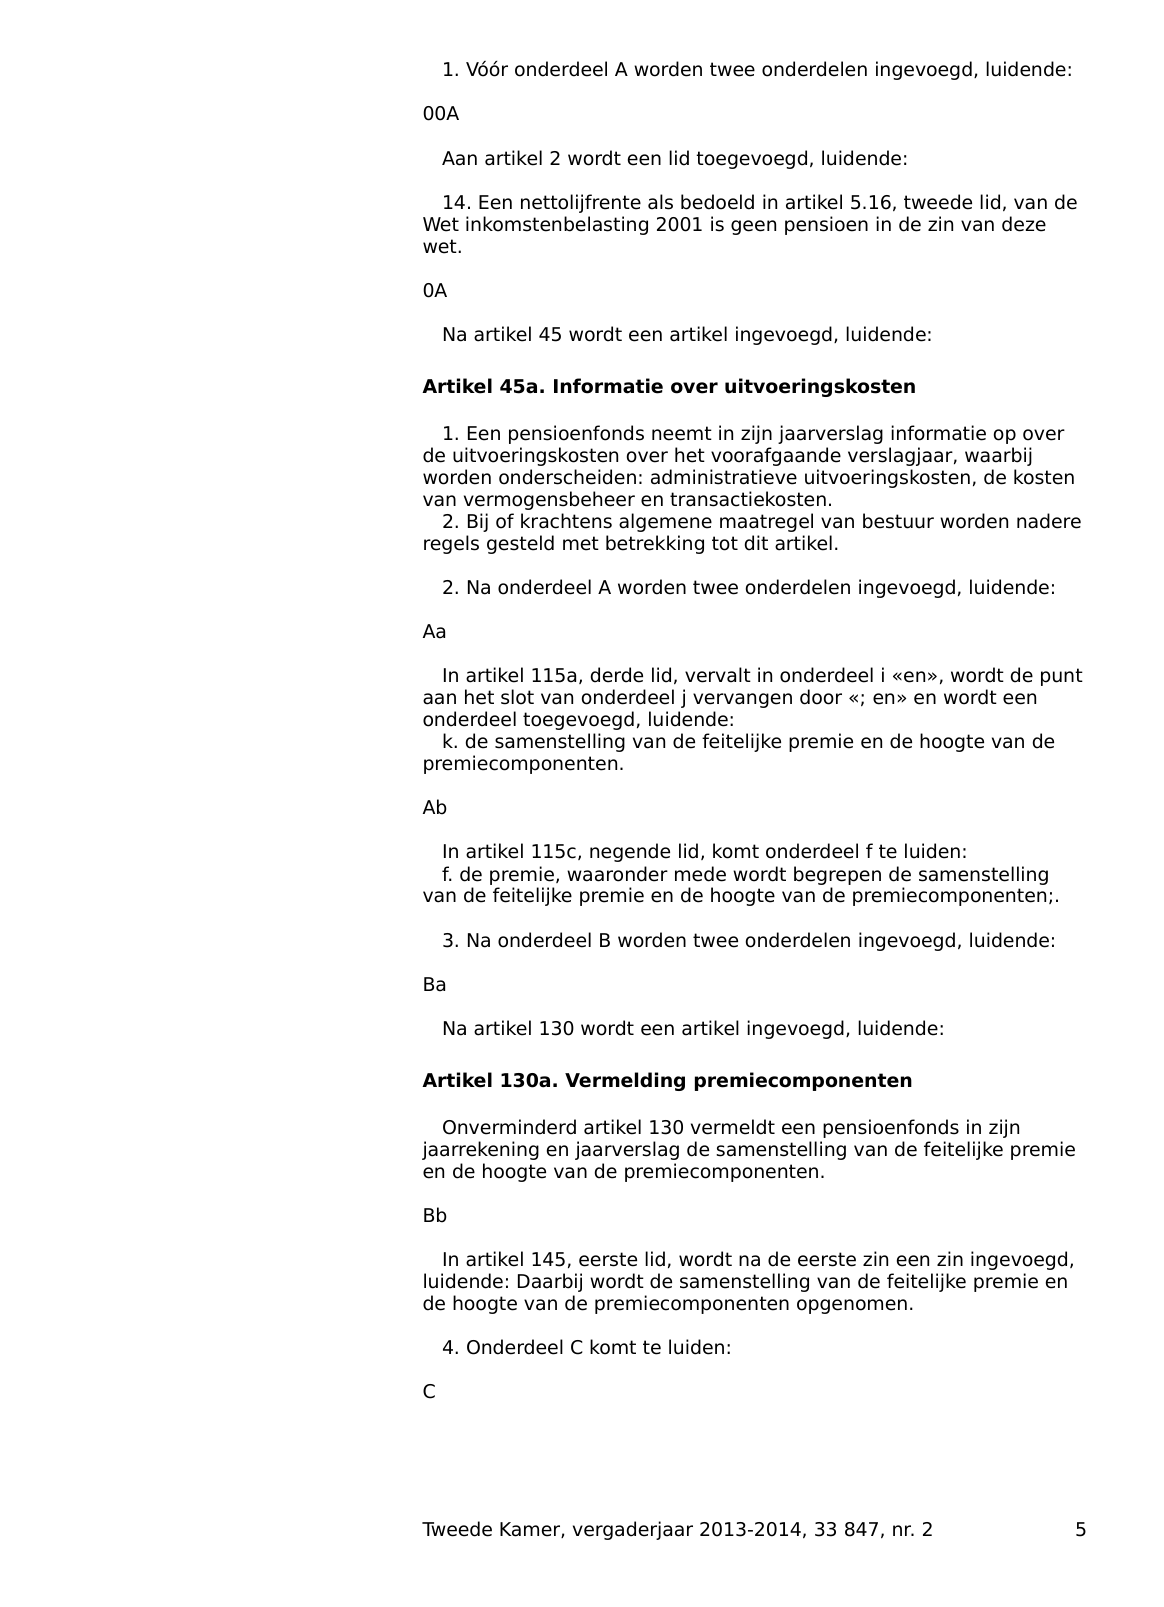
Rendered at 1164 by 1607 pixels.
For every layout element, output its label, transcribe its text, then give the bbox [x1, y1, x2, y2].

subtitle Artikel 45a. Informatie over uitvoeringskosten [422, 376, 1087, 398]
text In artikel 115c, negende lid, komt onderdeel f te luiden: [422, 841, 1087, 863]
text Na artikel 45 wordt een artikel ingevoegd, luidende: [422, 324, 1087, 346]
text 1. Een pensioenfonds neemt in zijn jaarverslag informatie op over de uitvoeringskosten over het voorafgaande verslagjaar, waarbij worden onderscheiden: administratieve uitvoeringskosten, de kosten van vermogensbeheer en transactiekosten. [422, 423, 1087, 511]
text Na artikel 130 wordt een artikel ingevoegd, luidende: [422, 1018, 1087, 1040]
text In artikel 145, eerste lid, wordt na de eerste zin een zin ingevoegd, luidende: Daarbij wordt de samenstelling van de feitelijke premie en de hoogte van de premiecomponenten opgenomen. [422, 1249, 1087, 1315]
subtitle Artikel 130a. Vermelding premiecomponenten [422, 1070, 1087, 1092]
text 00A [422, 103, 1087, 125]
text Onverminderd artikel 130 vermeldt een pensioenfonds in zijn jaarrekening en jaarverslag de samenstelling van de feitelijke premie en de hoogte van de premiecomponenten. [422, 1117, 1087, 1183]
text 1. Vóór onderdeel A worden twee onderdelen ingevoegd, luidende: [422, 59, 1087, 81]
text Aan artikel 2 wordt een lid toegevoegd, luidende: [422, 147, 1087, 169]
text 14. Een nettolijfrente als bedoeld in artikel 5.16, tweede lid, van de Wet inkomstenbelasting 2001 is geen pensioen in de zin van deze wet. [422, 192, 1087, 257]
text 2. Bij of krachtens algemene maatregel van bestuur worden nadere regels gesteld met betrekking tot dit artikel. [422, 511, 1087, 555]
text Aa [422, 621, 1087, 643]
text Bb [422, 1205, 1087, 1227]
text k. de samenstelling van de feitelijke premie en de hoogte van de premiecomponenten. [422, 731, 1087, 775]
text f. de premie, waaronder mede wordt begrepen de samenstelling van de feitelijke premie en de hoogte van de premiecomponenten;. [422, 863, 1087, 907]
text 4. Onderdeel C komt te luiden: [422, 1337, 1087, 1359]
text 2. Na onderdeel A worden twee onderdelen ingevoegd, luidende: [422, 577, 1087, 599]
text 0A [422, 280, 1087, 302]
text C [422, 1381, 1087, 1403]
text Ba [422, 974, 1087, 996]
text 3. Na onderdeel B worden twee onderdelen ingevoegd, luidende: [422, 929, 1087, 952]
text In artikel 115a, derde lid, vervalt in onderdeel i «en», wordt de punt aan het slot van onderdeel j vervangen door «; en» en wordt een onderdeel toegevoegd, luidende: [422, 665, 1087, 731]
text Ab [422, 797, 1087, 819]
